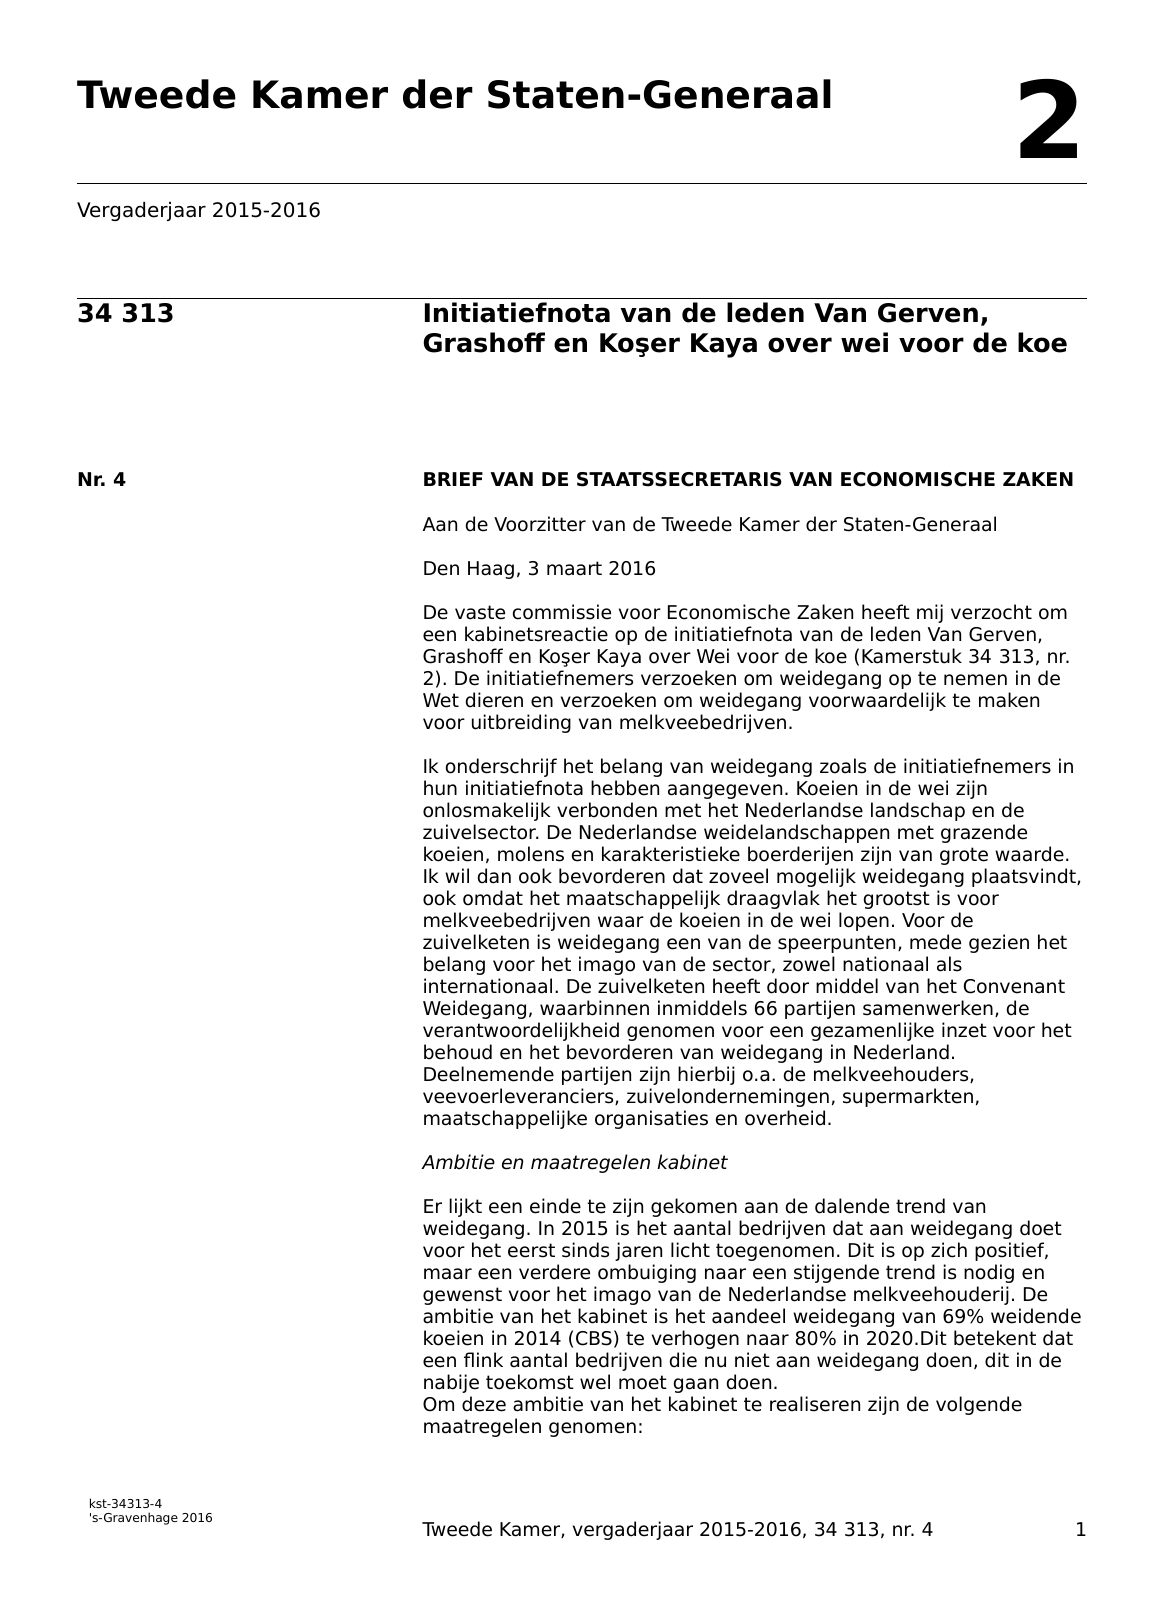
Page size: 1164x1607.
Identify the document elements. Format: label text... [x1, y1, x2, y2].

text Ik onderschrijf het belang van weidegang zoals de initiatiefnemers in hun initiatiefnota hebben aangegeven. Koeien in de wei zijn onlosmakelijk verbonden met het Nederlandse landschap en de zuivelsector. De Nederlandse weidelandschappen met grazende koeien, molens en karakteristieke boerderijen zijn van grote waarde. Ik wil dan ook bevorderen dat zoveel mogelijk weidegang plaatsvindt, ook omdat het maatschappelijk draagvlak het grootst is voor melkveebedrijven waar de koeien in de wei lopen. Voor de zuivelketen is weidegang een van de speerpunten, mede gezien het belang voor het imago van de sector, zowel nationaal als internationaal. De zuivelketen heeft door middel van het Convenant Weidegang, waarbinnen inmiddels 66 partijen samenwerken, de verantwoordelijkheid genomen voor een gezamenlijke inzet voor het behoud en het bevorderen van weidegang in Nederland. Deelnemende partijen zijn hierbij o.a. de melkveehouders, veevoerleveranciers, zuivelondernemingen, supermarkten, maatschappelijke organisaties en overheid. [422, 756, 1087, 1129]
table_header Tweede Kamer der Staten-Generaal [77, 59, 886, 183]
text Er lijkt een einde te zijn gekomen aan de dalende trend van weidegang. In 2015 is het aantal bedrijven dat aan weidegang doet voor het eerst sinds jaren licht toegenomen. Dit is op zich positief, maar een verdere ombuiging naar een stijgende trend is nodig en gewenst voor het imago van de Nederlandse melkveehouderij. De ambitie van het kabinet is het aandeel weidegang van 69% weidende koeien in 2014 (CBS) te verhogen naar 80% in 2020.Dit betekent dat een flink aantal bedrijven die nu niet aan weidegang doen, dit in de nabije toekomst wel moet gaan doen. [422, 1196, 1087, 1394]
text Om deze ambitie van het kabinet te realiseren zijn de volgende maatregelen genomen: [422, 1394, 1087, 1438]
table_cell Vergaderjaar 2015-2016 [77, 184, 1087, 298]
subtitle Nr. 4 BRIEF VAN DE STAATSSECRETARIS VAN ECONOMISCHE ZAKEN [77, 469, 1087, 491]
text De vaste commissie voor Economische Zaken heeft mij verzocht om een kabinetsreactie op de initiatiefnota van de leden Van Gerven, Grashoff en Koşer Kaya over Wei voor de koe (Kamerstuk 34 313, nr. 2). De initiatiefnemers verzoeken om weidegang op te nemen in de Wet dieren en verzoeken om weidegang voorwaardelijk te maken voor uitbreiding van melkveebedrijven. [422, 602, 1087, 734]
subtitle Ambitie en maatregelen kabinet [422, 1152, 1087, 1174]
subtitle 34 313 Initiatiefnota van de leden Van Gerven, Grashoff en Koşer Kaya over wei voor de koe [77, 299, 1087, 358]
text kst-34313-4 [88, 1497, 323, 1511]
table_header 2 [886, 59, 1087, 183]
text Aan de Voorzitter van de Tweede Kamer der Staten-Generaal [422, 513, 1087, 536]
text 's-Gravenhage 2016 [88, 1511, 323, 1525]
text Den Haag, 3 maart 2016 [422, 558, 1087, 580]
